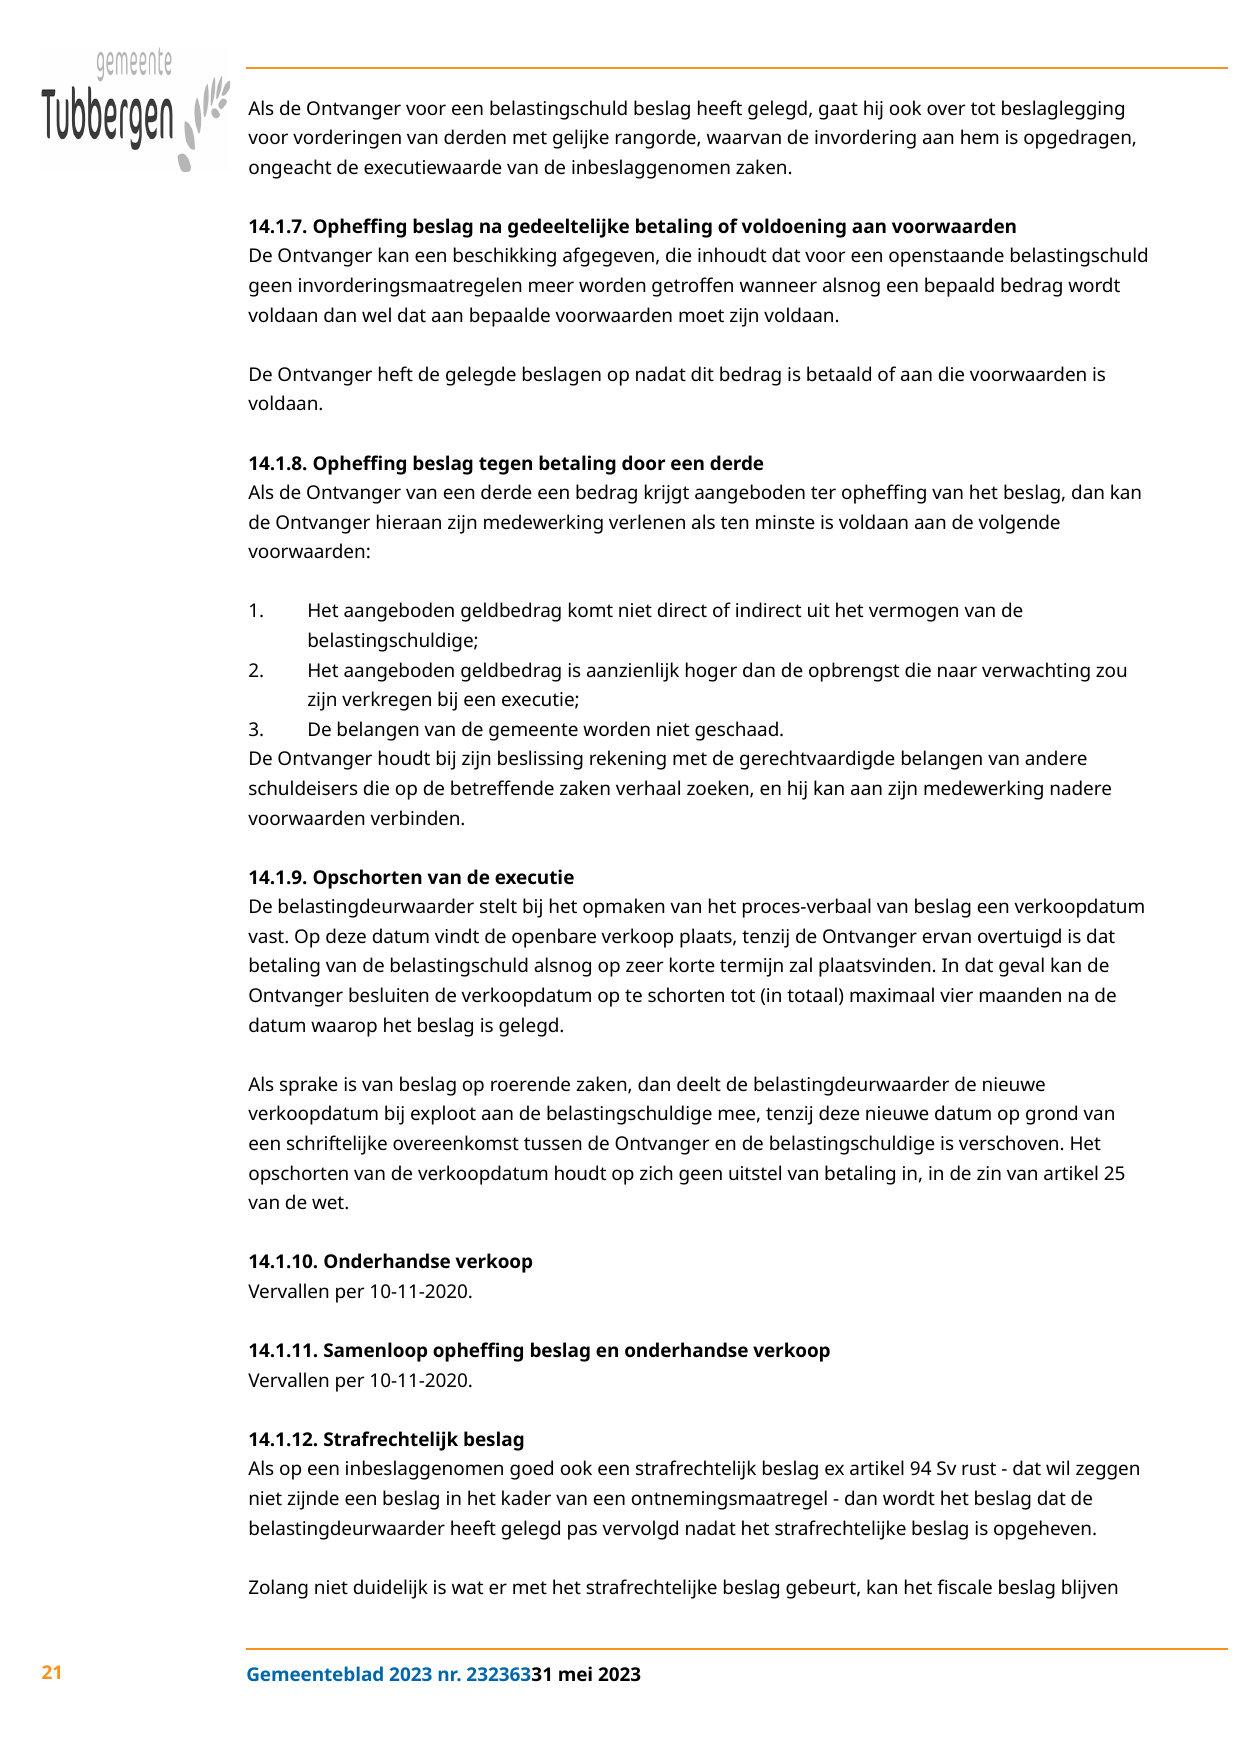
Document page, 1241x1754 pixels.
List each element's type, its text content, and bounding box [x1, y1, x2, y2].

text Als op een inbeslaggenomen goed ook een strafrechtelijk beslag ex artikel 94 Sv rust - dat wil zeggen niet zijnde een beslag in het kader van een ontnemingsmaatregel - dan wordt het beslag dat de belastingdeurwaarder heeft gelegd pas vervolgd nadat het strafrechtelijke beslag is opgeheven. [248, 1456, 1152, 1541]
text 14.1.12. Strafrechtelijk beslag [248, 1426, 1152, 1452]
text 14.1.9. Opschorten van de executie [248, 864, 1152, 890]
text 14.1.11. Samenloop opheffing beslag en onderhandse verkoop [248, 1337, 1152, 1363]
text Als de Ontvanger voor een belastingschuld beslag heeft gelegd, gaat hij ook over tot beslaglegging voor vorderingen van derden met gelijke rangorde, waarvan de invordering aan hem is opgedragen, ongeacht de executiewaarde van de inbeslaggenomen zaken. [248, 95, 1152, 180]
list Het aangeboden geldbedrag is aanzienlijk hoger dan de opbrengst die naar verwachting zou zijn verkregen bij een executie; [248, 657, 1152, 712]
picture [41, 47, 231, 172]
text Zolang niet duidelijk is wat er met het strafrechtelijke beslag gebeurt, kan het fiscale beslag blijven [248, 1574, 1152, 1600]
text Vervallen per 10-11-2020. [248, 1278, 1152, 1304]
text De Ontvanger heft de gelegde beslagen op nadat dit bedrag is betaald of aan die voorwaarden is voldaan. [248, 361, 1152, 416]
list Het aangeboden geldbedrag komt niet direct of indirect uit het vermogen van de belastingschuldige; [248, 598, 1152, 653]
text De Ontvanger houdt bij zijn beslissing rekening met de gerechtvaardigde belangen van andere schuldeisers die op de betreffende zaken verhaal zoeken, en hij kan aan zijn medewerking nadere voorwaarden verbinden. [248, 746, 1152, 831]
text Als de Ontvanger van een derde een bedrag krijgt aangeboden ter opheffing van het beslag, dan kan de Ontvanger hieraan zijn medewerking verlenen als ten minste is voldaan aan de volgende voorwaarden: [248, 479, 1152, 564]
text De Ontvanger kan een beschikking afgegeven, die inhoudt dat voor een openstaande belastingschuld geen invorderingsmaatregelen meer worden getroffen wanneer alsnog een bepaald bedrag wordt voldaan dan wel dat aan bepaalde voorwaarden moet zijn voldaan. [248, 243, 1152, 328]
list De belangen van de gemeente worden niet geschaad. [248, 716, 1152, 742]
text De belastingdeurwaarder stelt bij het opmaken van het proces-verbaal van beslag een verkoopdatum vast. Op deze datum vindt de openbare verkoop plaats, tenzij de Ontvanger ervan overtuigd is dat betaling van de belastingschuld alsnog op zeer korte termijn zal plaatsvinden. In dat geval kan de Ontvanger besluiten de verkoopdatum op te schorten tot (in totaal) maximaal vier maanden na de datum waarop het beslag is gelegd. [248, 893, 1152, 1038]
text Als sprake is van beslag op roerende zaken, dan deelt de belastingdeurwaarder de nieuwe verkoopdatum bij exploot aan de belastingschuldige mee, tenzij deze nieuwe datum op grond van een schriftelijke overeenkomst tussen de Ontvanger en de belastingschuldige is verschoven. Het opschorten van de verkoopdatum houdt op zich geen uitstel van betaling in, in de zin van artikel 25 van de wet. [248, 1071, 1152, 1215]
text 14.1.10. Onderhandse verkoop [248, 1248, 1152, 1274]
text Vervallen per 10-11-2020. [248, 1367, 1152, 1393]
text 14.1.8. Opheffing beslag tegen betaling door een derde [248, 450, 1152, 476]
text 14.1.7. Opheffing beslag na gedeeltelijke betaling of voldoening aan voorwaarden [248, 213, 1152, 239]
